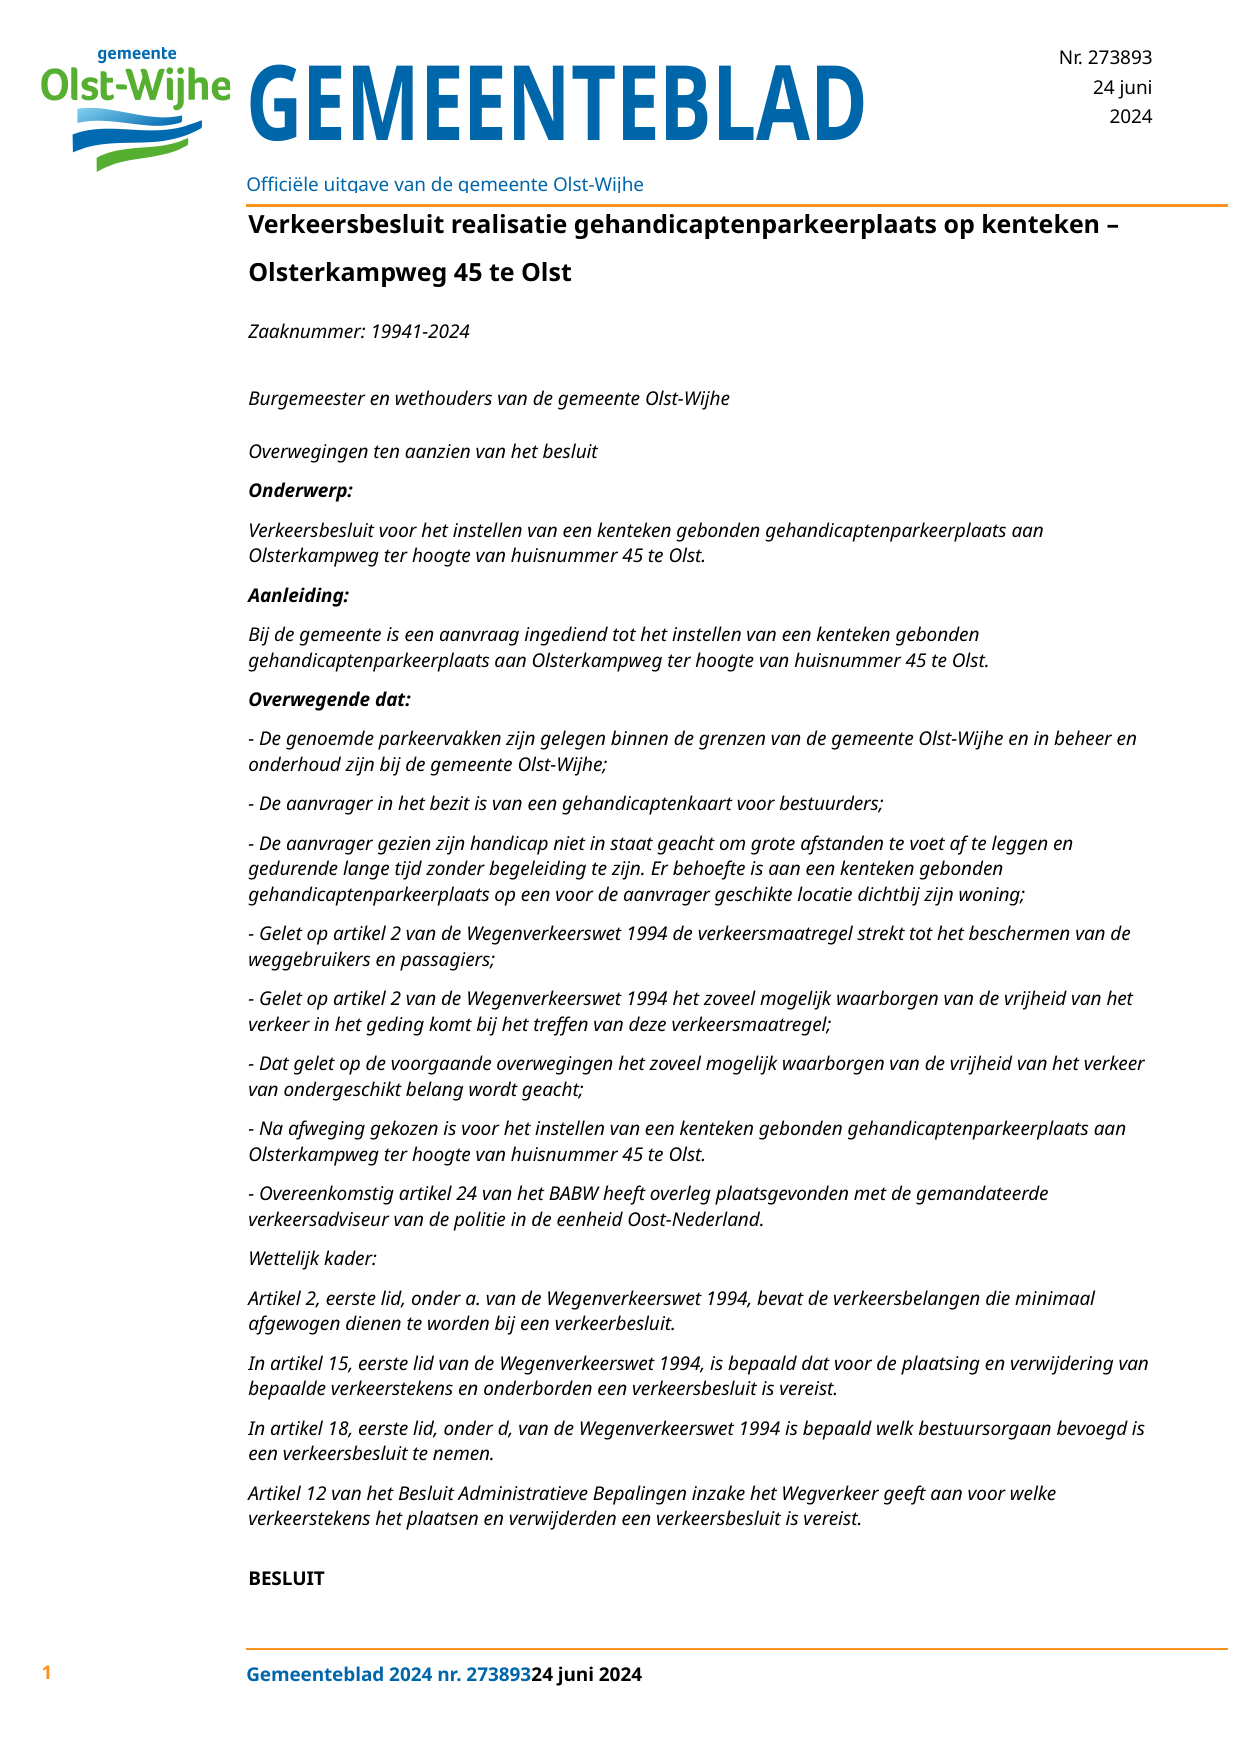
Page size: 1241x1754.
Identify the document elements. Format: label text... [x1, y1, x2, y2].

text Wettelijk kader: [248, 1246, 1152, 1271]
text - Gelet op artikel 2 van de Wegenverkeerswet 1994 het zoveel mogelijk waarborgen van de vrijheid van het verkeer in het geding komt bij het treffen van deze verkeersmaatregel; [248, 986, 1152, 1037]
text Zaaknummer: 19941-2024 [248, 318, 1152, 344]
text Artikel 2, eerste lid, onder a. van de Wegenverkeerswet 1994, bevat de verkeersbelangen die minimaal afgewogen dienen te worden bij een verkeerbesluit. [248, 1285, 1152, 1336]
text BESLUIT [248, 1566, 1152, 1591]
text In artikel 15, eerste lid van de Wegenverkeerswet 1994, is bepaald dat voor de plaatsing en verwijdering van bepaalde verkeerstekens en onderborden een verkeersbesluit is vereist. [248, 1350, 1152, 1401]
picture [41, 47, 231, 172]
text - De aanvrager gezien zijn handicap niet in staat geacht om grote afstanden te voet af te leggen en gedurende lange tijd zonder begeleiding te zijn. Er behoefte is aan een kenteken gebonden gehandicaptenparkeerplaats op een voor de aanvrager geschikte locatie dichtbij zijn woning; [248, 830, 1152, 907]
text - De genoemde parkeervakken zijn gelegen binnen de grenzen van de gemeente Olst-Wijhe en in beheer en onderhoud zijn bij de gemeente Olst-Wijhe; [248, 726, 1152, 777]
text Aanleiding: [248, 582, 1152, 608]
text Artikel 12 van het Besluit Administratieve Bepalingen inzake het Wegverkeer geeft aan voor welke verkeerstekens het plaatsen en verwijderden een verkeersbesluit is vereist. [248, 1480, 1152, 1531]
text Verkeersbesluit realisatie gehandicaptenparkeerplaats op kenteken – Olsterkampweg 45 te Olst [248, 207, 1152, 288]
text - Gelet op artikel 2 van de Wegenverkeerswet 1994 de verkeersmaatregel strekt tot het beschermen van de weggebruikers en passagiers; [248, 921, 1152, 972]
text - Na afweging gekozen is voor het instellen van een kenteken gebonden gehandicaptenparkeerplaats aan Olsterkampweg ter hoogte van huisnummer 45 te Olst. [248, 1116, 1152, 1167]
text Onderwerp: [248, 478, 1152, 503]
text In artikel 18, eerste lid, onder d, van de Wegenverkeerswet 1994 is bepaald welk bestuursorgaan bevoegd is een verkeersbesluit te nemen. [248, 1415, 1152, 1466]
text Overwegende dat: [248, 686, 1152, 712]
text Burgemeester en wethouders van de gemeente Olst-Wijhe [248, 386, 1152, 411]
text Bij de gemeente is een aanvraag ingediend tot het instellen van een kenteken gebonden gehandicaptenparkeerplaats aan Olsterkampweg ter hoogte van huisnummer 45 te Olst. [248, 621, 1152, 673]
text - De aanvrager in het bezit is van een gehandicaptenkaart voor bestuurders; [248, 791, 1152, 816]
text - Overeenkomstig artikel 24 van het BABW heeft overleg plaatsgevonden met de gemandateerde verkeersadviseur van de politie in de eenheid Oost-Nederland. [248, 1181, 1152, 1232]
text - Dat gelet op de voorgaande overwegingen het zoveel mogelijk waarborgen van de vrijheid van het verkeer van ondergeschikt belang wordt geacht; [248, 1051, 1152, 1102]
text Overwegingen ten aanzien van het besluit [248, 438, 1152, 464]
text Verkeersbesluit voor het instellen van een kenteken gebonden gehandicaptenparkeerplaats aan Olsterkampweg ter hoogte van huisnummer 45 te Olst. [248, 517, 1152, 568]
